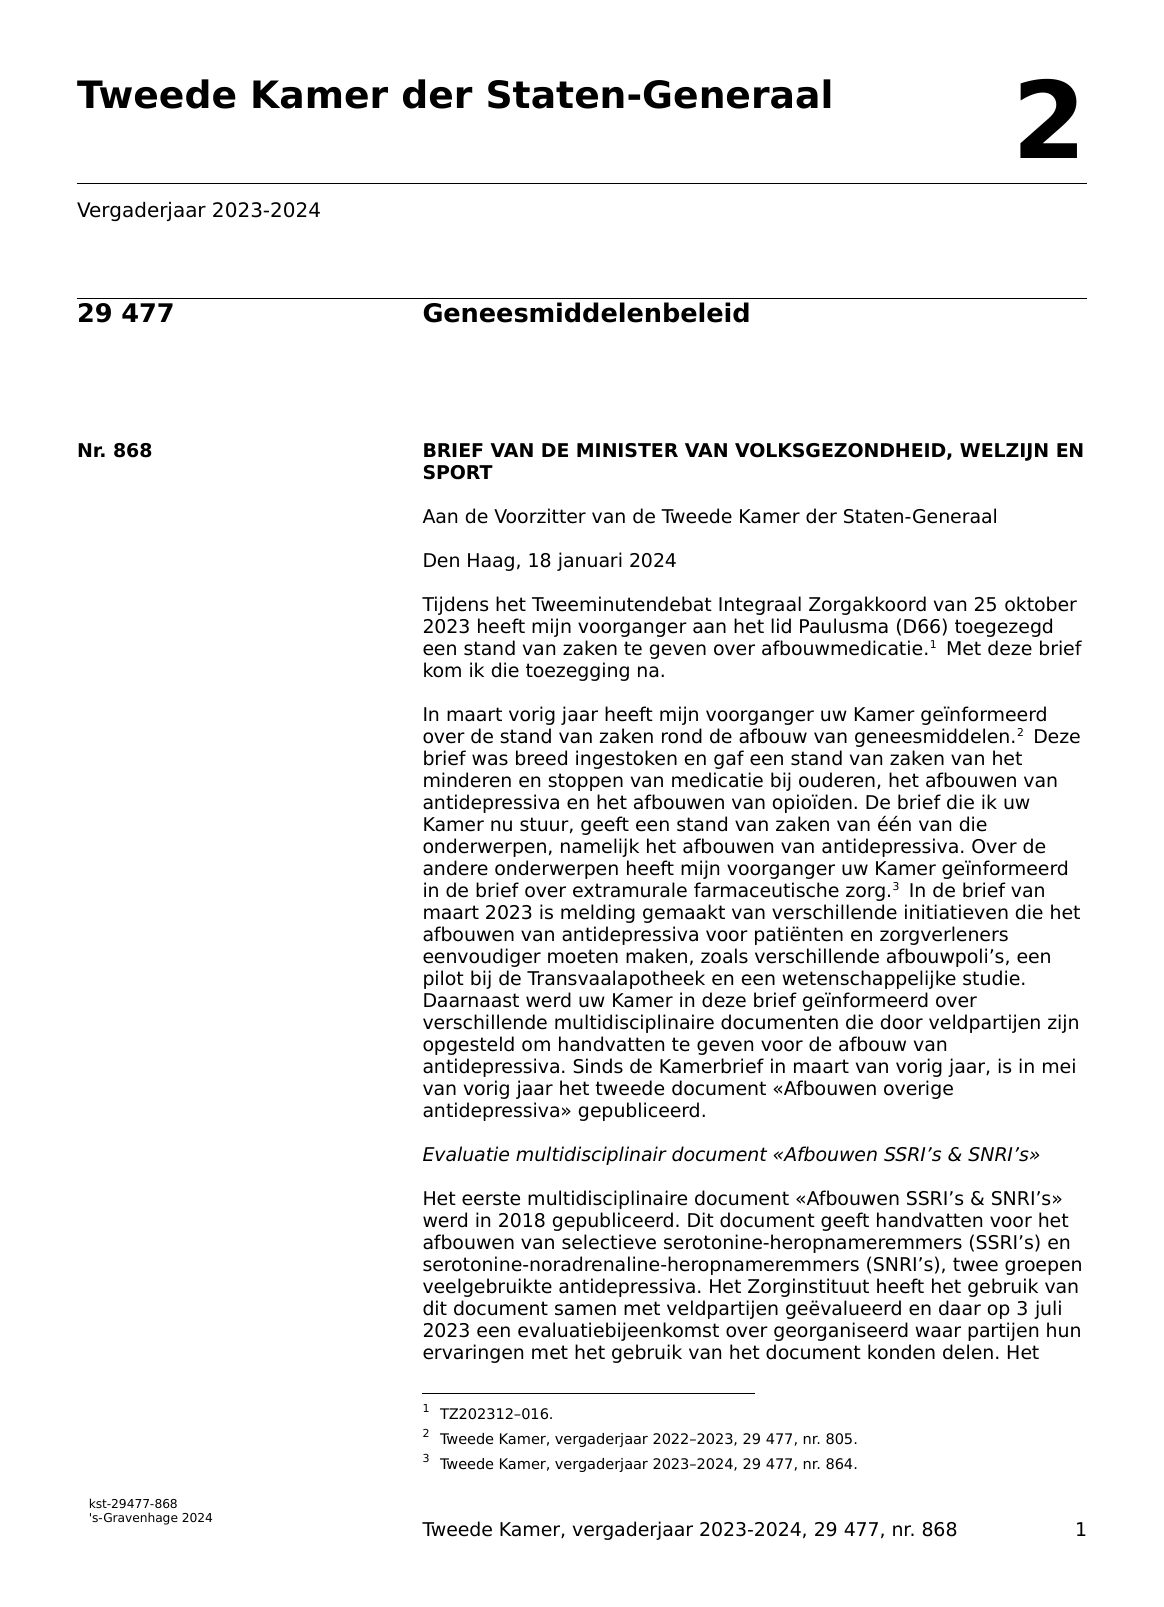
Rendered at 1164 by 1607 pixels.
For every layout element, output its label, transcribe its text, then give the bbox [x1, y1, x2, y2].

text Aan de Voorzitter van de Tweede Kamer der Staten-Generaal [422, 506, 1087, 528]
text TZ202312–016. [422, 1402, 1087, 1424]
subtitle 29 477 Geneesmiddelenbeleid [77, 299, 1087, 329]
subtitle Nr. 868 BRIEF VAN DE MINISTER VAN VOLKSGEZONDHEID, WELZIJN EN SPORT [77, 440, 1087, 484]
table_header 2 [886, 59, 1087, 183]
subtitle Evaluatie multidisciplinair document «Afbouwen SSRI’s & SNRI’s» [422, 1144, 1087, 1166]
text Tweede Kamer, vergaderjaar 2022–2023, 29 477, nr. 805. [422, 1427, 1087, 1449]
text 's-Gravenhage 2024 [88, 1511, 323, 1525]
table_header Tweede Kamer der Staten-Generaal [77, 59, 886, 183]
text In maart vorig jaar heeft mijn voorganger uw Kamer geïnformeerd over de stand van zaken rond de afbouw van geneesmiddelen. Deze brief was breed ingestoken en gaf een stand van zaken van het minderen en stoppen van medicatie bij ouderen, het afbouwen van antidepressiva en het afbouwen van opioïden. De brief die ik uw Kamer nu stuur, geeft een stand van zaken van één van die onderwerpen, namelijk het afbouwen van antidepressiva. Over de andere onderwerpen heeft mijn voorganger uw Kamer geïnformeerd in de brief over extramurale farmaceutische zorg. In de brief van maart 2023 is melding gemaakt van verschillende initiatieven die het afbouwen van antidepressiva voor patiënten en zorgverleners eenvoudiger moeten maken, zoals verschillende afbouwpoli’s, een pilot bij de Transvaalapotheek en een wetenschappelijke studie. Daarnaast werd uw Kamer in deze brief geïnformeerd over verschillende multidisciplinaire documenten die door veldpartijen zijn opgesteld om handvatten te geven voor de afbouw van antidepressiva. Sinds de Kamerbrief in maart van vorig jaar, is in mei van vorig jaar het tweede document «Afbouwen overige antidepressiva» gepubliceerd. [422, 704, 1087, 1122]
text Het eerste multidisciplinaire document «Afbouwen SSRI’s & SNRI’s» werd in 2018 gepubliceerd. Dit document geeft handvatten voor het afbouwen van selectieve serotonine-heropnameremmers (SSRI’s) en serotonine-noradrenaline-heropnameremmers (SNRI’s), twee groepen veelgebruikte antidepressiva. Het Zorginstituut heeft het gebruik van dit document samen met veldpartijen geëvalueerd en daar op 3 juli 2023 een evaluatiebijeenkomst over georganiseerd waar partijen hun ervaringen met het gebruik van het document konden delen. Het [422, 1188, 1087, 1364]
text kst-29477-868 [88, 1497, 323, 1511]
text Tweede Kamer, vergaderjaar 2023–2024, 29 477, nr. 864. [422, 1452, 1087, 1474]
text Den Haag, 18 januari 2024 [422, 550, 1087, 572]
text Tijdens het Tweeminutendebat Integraal Zorgakkoord van 25 oktober 2023 heeft mijn voorganger aan het lid Paulusma (D66) toegezegd een stand van zaken te geven over afbouwmedicatie. Met deze brief kom ik die toezegging na. [422, 594, 1087, 682]
table_cell Vergaderjaar 2023-2024 [77, 184, 1087, 298]
